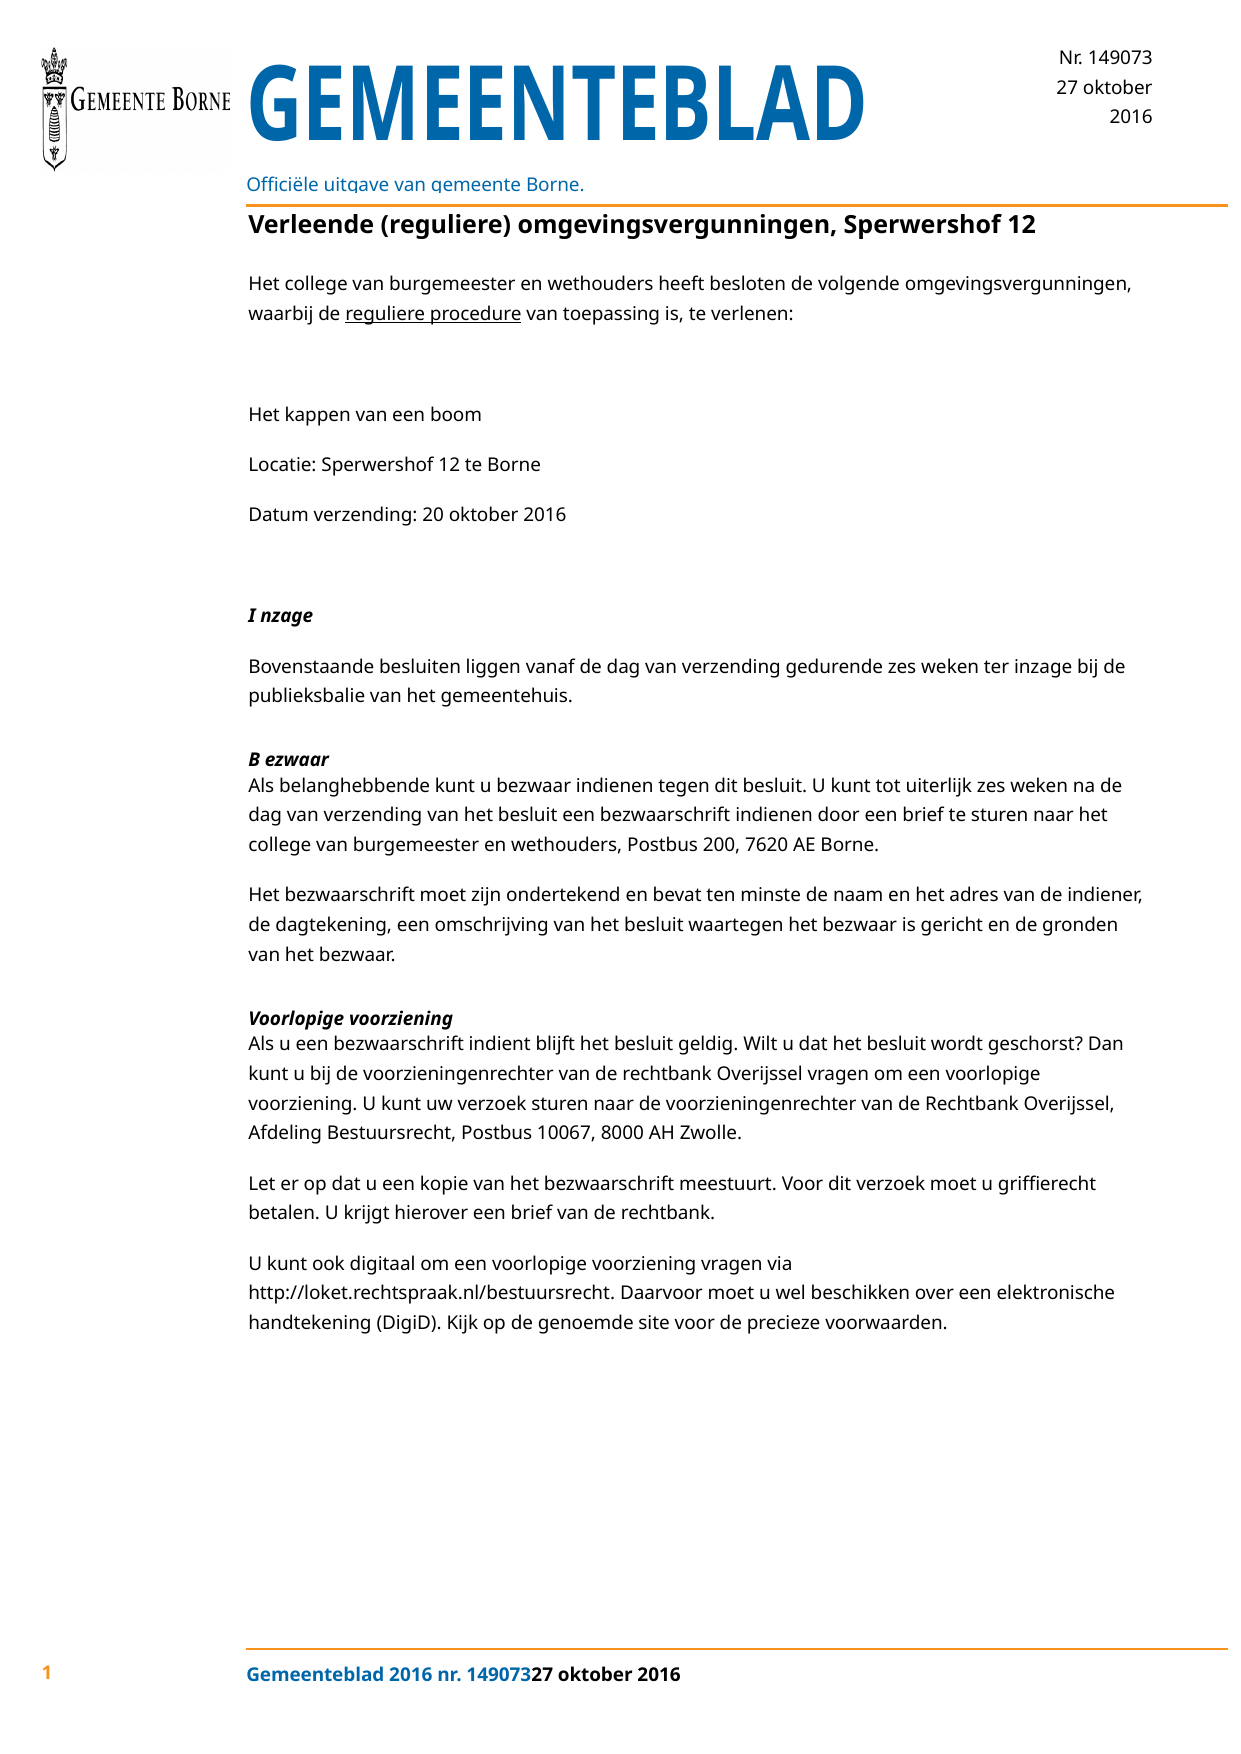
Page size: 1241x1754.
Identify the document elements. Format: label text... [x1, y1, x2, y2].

text U kunt ook digitaal om een voorlopige voorziening vragen via http://loket.rechtspraak.nl/bestuursrecht. Daarvoor moet u wel beschikken over een elektronische handtekening (DigiD). Kijk op de genoemde site voor de precieze voorwaarden. [248, 1250, 1152, 1334]
text B ezwaar [248, 746, 1152, 772]
text Locatie: Sperwershof 12 te Borne [248, 451, 1152, 477]
text Het kappen van een boom [248, 401, 1152, 426]
text Voorlopige voorziening [248, 1005, 1152, 1031]
text Als u een bezwaarschrift indient blijft het besluit geldig. Wilt u dat het besluit wordt geschorst? Dan kunt u bij de voorzieningenrechter van de rechtbank Overijssel vragen om een voorlopige voorziening. U kunt uw verzoek sturen naar de voorzieningenrechter van de Rechtbank Overijssel, Afdeling Bestuursrecht, Postbus 10067, 8000 AH Zwolle. [248, 1031, 1152, 1145]
text Als belanghebbende kunt u bezwaar indienen tegen dit besluit. U kunt tot uiterlijk zes weken na de dag van verzending van het besluit een bezwaarschrift indienen door een brief te sturen naar het college van burgemeester en wethouders, Postbus 200, 7620 AE Borne. [248, 772, 1152, 857]
text Bovenstaande besluiten liggen vanaf de dag van verzending gedurende zes weken ter inzage bij de publieksbalie van het gemeentehuis. [248, 653, 1152, 708]
text Let er op dat u een kopie van het bezwaarschrift meestuurt. Voor dit verzoek moet u griffierecht betalen. U krijgt hierover een brief van de rechtbank. [248, 1170, 1152, 1225]
text Het bezwaarschrift moet zijn ondertekend en bevat ten minste de naam en het adres van de indiener, de dagtekening, een omschrijving van het besluit waartegen het bezwaar is gericht en de gronden van het bezwaar. [248, 882, 1152, 967]
picture [41, 47, 231, 172]
text I nzage [248, 602, 1152, 628]
text Verleende (reguliere) omgevingsvergunningen, Sperwershof 12 [248, 207, 1152, 241]
text Het college van burgemeester en wethouders heeft besloten de volgende omgevingsvergunningen, waarbij de reguliere procedure van toepassing is, te verlenen: [248, 270, 1152, 326]
text Datum verzending: 20 oktober 2016 [248, 502, 1152, 527]
